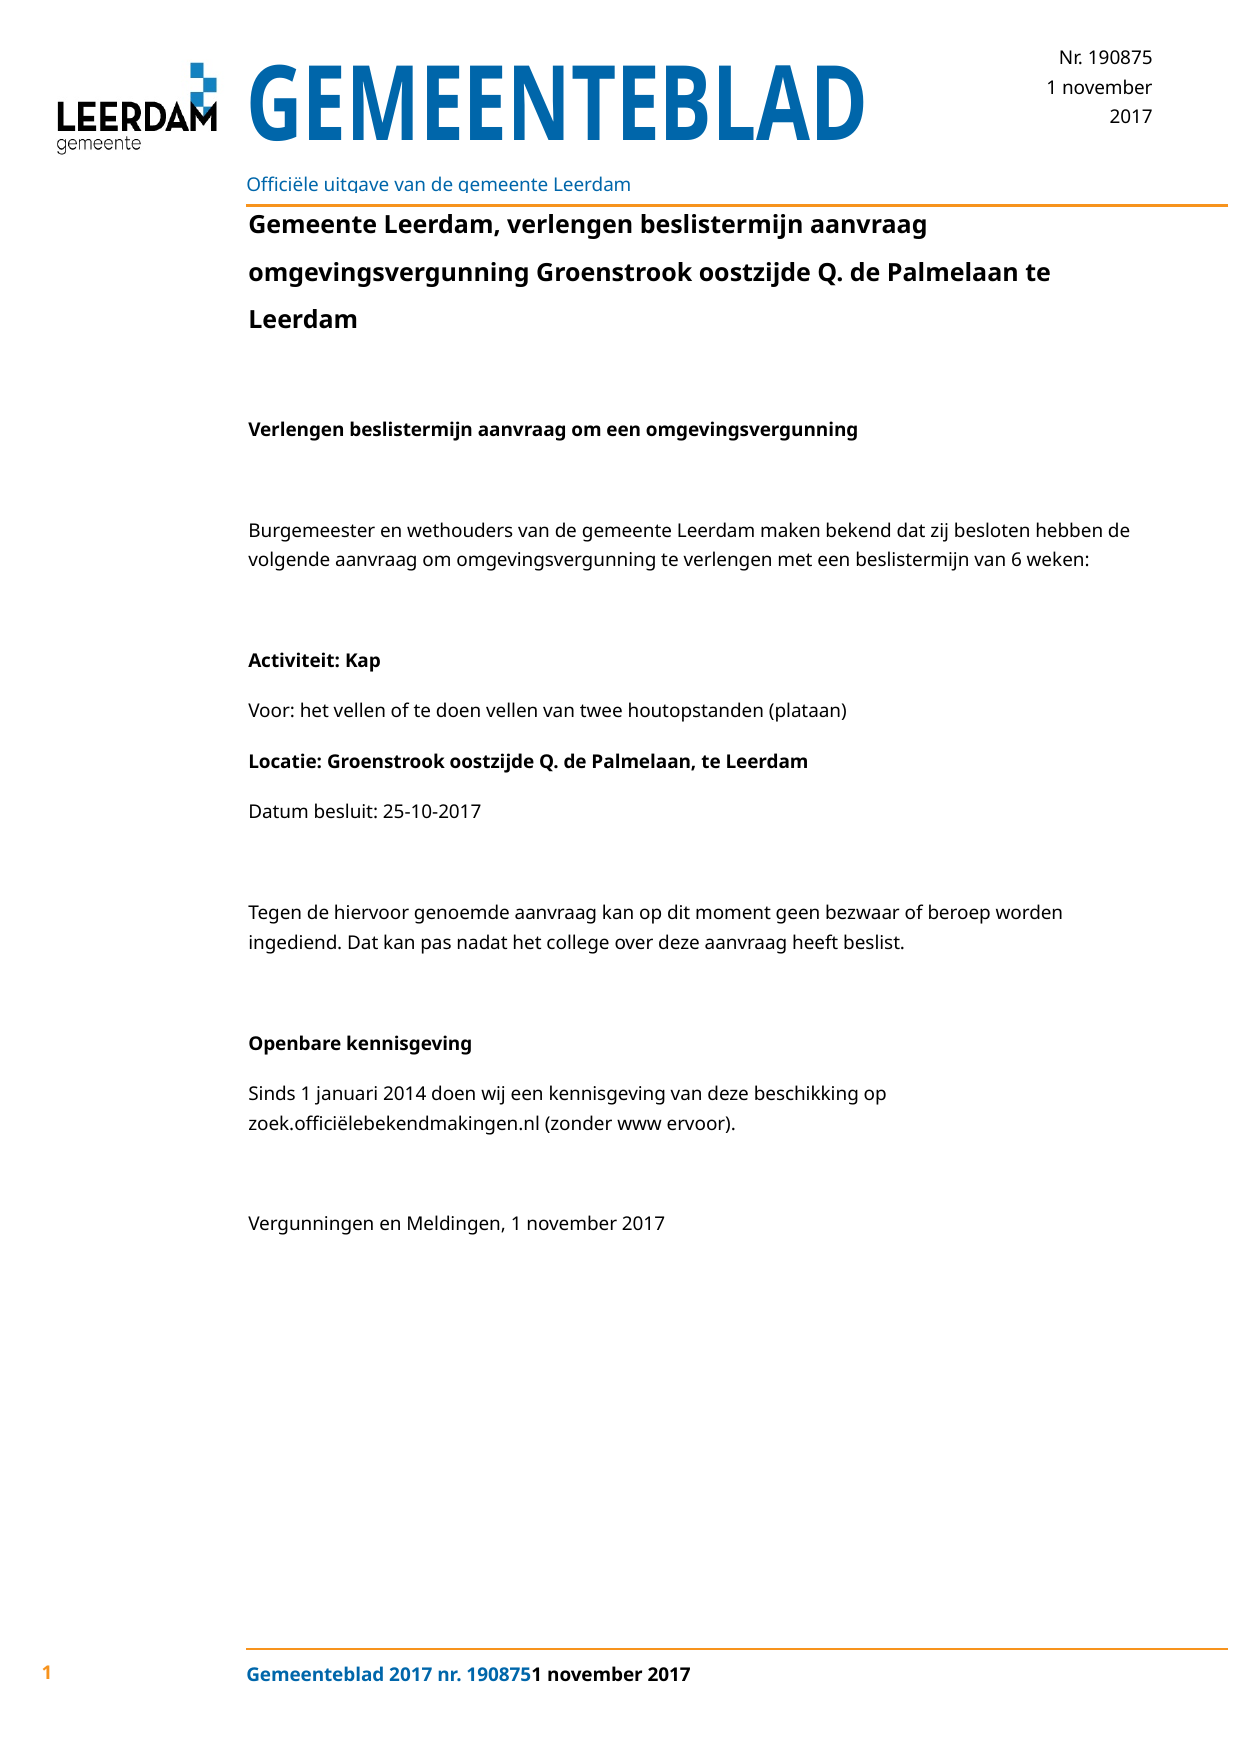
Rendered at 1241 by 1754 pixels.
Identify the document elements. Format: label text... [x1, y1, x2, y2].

text Sinds 1 januari 2014 doen wij een kennisgeving van deze beschikking op zoek.officiëlebekendmakingen.nl (zonder www ervoor). [248, 1080, 1152, 1135]
text Activiteit: Kap [248, 647, 1152, 673]
text Locatie: Groenstrook oostzijde Q. de Palmelaan, te Leerdam [248, 748, 1152, 774]
picture [41, 47, 231, 172]
text Openbare kennisgeving [248, 1030, 1152, 1055]
text Burgemeester en wethouders van de gemeente Leerdam maken bekend dat zij besloten hebben de volgende aanvraag om omgevingsvergunning te verlengen met een beslistermijn van 6 weken: [248, 517, 1152, 572]
text Voor: het vellen of te doen vellen van twee houtopstanden (plataan) [248, 698, 1152, 723]
text Datum besluit: 25-10-2017 [248, 798, 1152, 824]
text Verlengen beslistermijn aanvraag om een omgevingsvergunning [248, 416, 1152, 442]
text Tegen de hiervoor genoemde aanvraag kan op dit moment geen bezwaar of beroep worden ingediend. Dat kan pas nadat het college over deze aanvraag heeft beslist. [248, 899, 1152, 954]
text Gemeente Leerdam, verlengen beslistermijn aanvraag omgevingsvergunning Groenstrook oostzijde Q. de Palmelaan te Leerdam [248, 207, 1152, 336]
text Vergunningen en Meldingen, 1 november 2017 [248, 1211, 1152, 1236]
